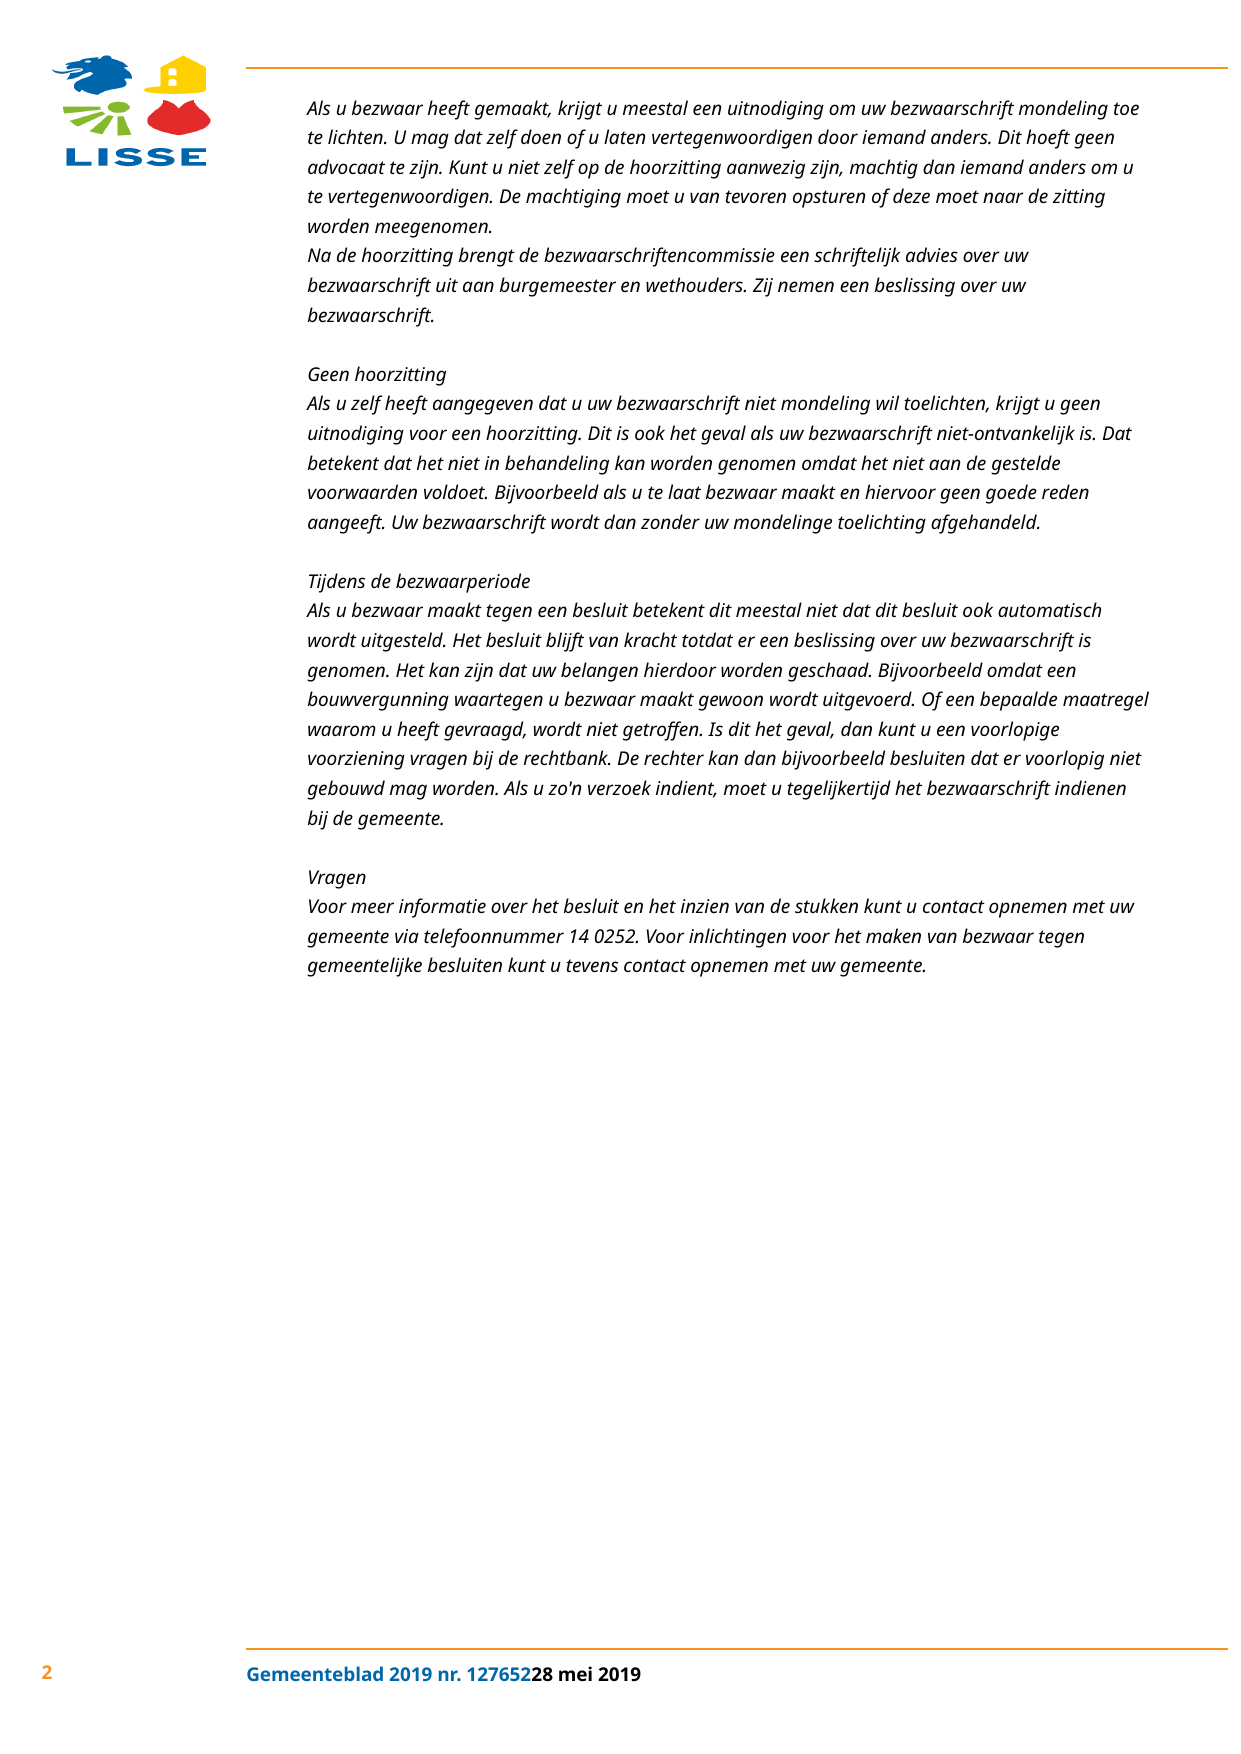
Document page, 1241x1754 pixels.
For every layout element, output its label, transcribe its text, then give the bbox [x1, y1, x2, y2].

list Als u bezwaar maakt tegen een besluit betekent dit meestal niet dat dit besluit ook automatisch wordt uitgesteld. Het besluit blijft van kracht totdat er een beslissing over uw bezwaarschrift is genomen. Het kan zijn dat uw belangen hierdoor worden geschaad. Bijvoorbeeld omdat een bouwvergunning waartegen u bezwaar maakt gewoon wordt uitgevoerd. Of een bepaalde maatregel waarom u heeft gevraagd, wordt niet getroffen. Is dit het geval, dan kunt u een voorlopige voorziening vragen bij de rechtbank. De rechter kan dan bijvoorbeeld besluiten dat er voorlopig niet gebouwd mag worden. Als u zo'n verzoek indient, moet u tegelijkertijd het bezwaarschrift indienen bij de gemeente. [248, 598, 1152, 831]
list Als u bezwaar heeft gemaakt, krijgt u meestal een uitnodiging om uw bezwaarschrift mondeling toe te lichten. U mag dat zelf doen of u laten vertegenwoordigen door iemand anders. Dit hoeft geen advocaat te zijn. Kunt u niet zelf op de hoorzitting aanwezig zijn, machtig dan iemand anders om u te vertegenwoordigen. De machtiging moet u van tevoren opsturen of deze moet naar de zitting worden meegenomen. [248, 95, 1152, 239]
list Vragen [248, 864, 1152, 890]
list Geen hoorzitting [248, 361, 1152, 387]
list Tijdens de bezwaarperiode [248, 568, 1152, 594]
list Als u zelf heeft aangegeven dat u uw bezwaarschrift niet mondeling wil toelichten, krijgt u geen uitnodiging voor een hoorzitting. Dit is ook het geval als uw bezwaarschrift niet-ontvankelijk is. Dat betekent dat het niet in behandeling kan worden genomen omdat het niet aan de gestelde voorwaarden voldoet. Bijvoorbeeld als u te laat bezwaar maakt en hiervoor geen goede reden aangeeft. Uw bezwaarschrift wordt dan zonder uw mondelinge toelichting afgehandeld. [248, 391, 1152, 535]
list Voor meer informatie over het besluit en het inzien van de stukken kunt u contact opnemen met uw gemeente via telefoonnummer 14 0252. Voor inlichtingen voor het maken van bezwaar tegen gemeentelijke besluiten kunt u tevens contact opnemen met uw gemeente. [248, 893, 1152, 978]
picture [41, 47, 231, 172]
list Na de hoorzitting brengt de bezwaarschriftencommissie een schriftelijk advies over uw bezwaarschrift uit aan burgemeester en wethouders. Zij nemen een beslissing over uw bezwaarschrift. [248, 243, 1152, 328]
